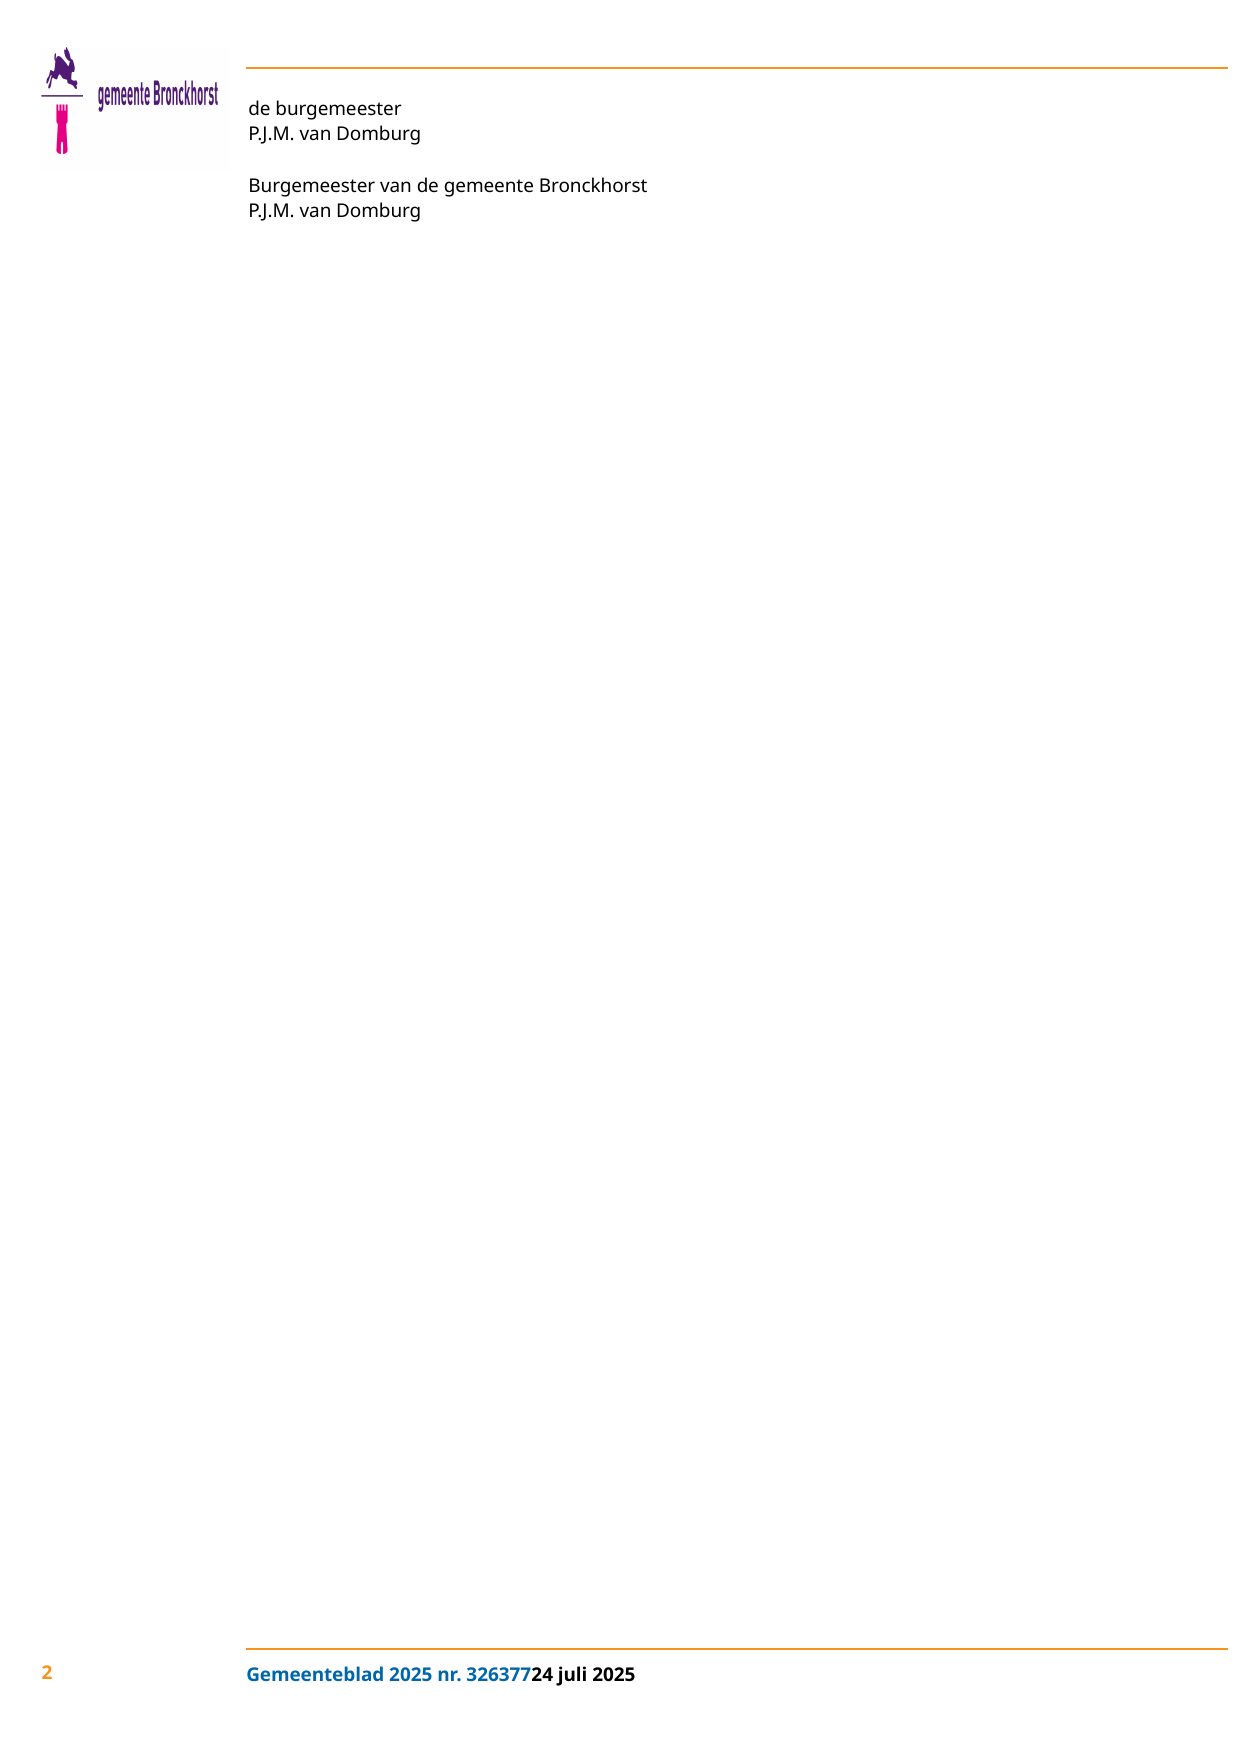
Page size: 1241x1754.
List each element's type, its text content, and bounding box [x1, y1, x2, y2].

text P.J.M. van Domburg [248, 121, 1152, 146]
text de burgemeester [248, 95, 1152, 121]
text P.J.M. van Domburg [248, 198, 1152, 223]
picture [41, 47, 231, 172]
text Burgemeester van de gemeente Bronckhorst [248, 172, 1152, 198]
